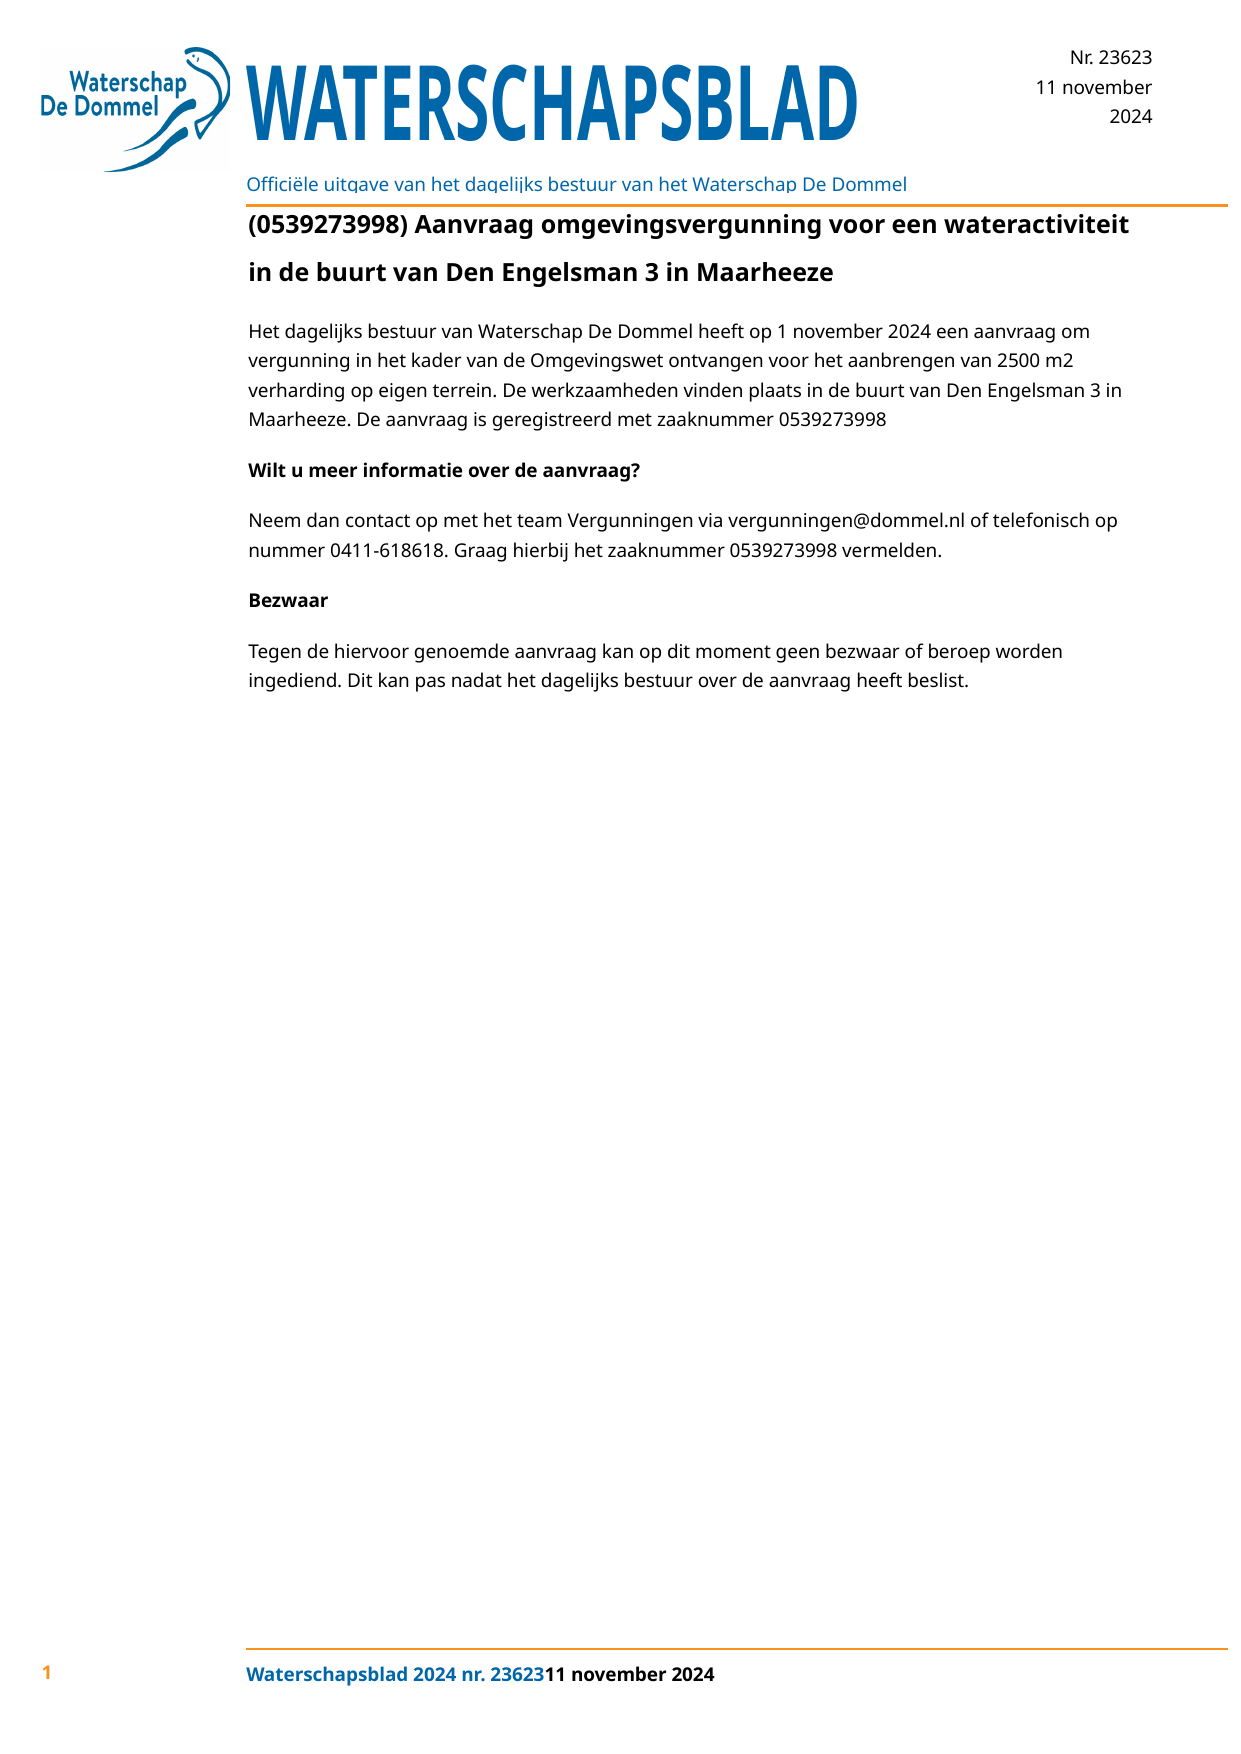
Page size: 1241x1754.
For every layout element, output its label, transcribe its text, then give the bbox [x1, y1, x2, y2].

text (0539273998) Aanvraag omgevingsvergunning voor een wateractiviteit in de buurt van Den Engelsman 3 in Maarheeze [248, 207, 1152, 288]
picture [198, 118, 210, 131]
picture [204, 47, 231, 76]
text Neem dan contact op met het team Vergunningen via vergunningen@dommel.nl of telefonisch op nummer 0411-618618. Graag hierbij het zaaknummer 0539273998 vermelden. [248, 507, 1152, 563]
picture [45, 99, 51, 111]
text Wilt u meer informatie over de aanvraag? [248, 457, 1152, 483]
text Het dagelijks bestuur van Waterschap De Dommel heeft op 1 november 2024 een aanvraag om vergunning in het kader van de Omgevingswet ontvangen voor het aanbrengen van 2500 m2 verharding op eigen terrein. De werkzaamheden vinden plaats in de buurt van Den Engelsman 3 in Maarheeze. De aanvraag is geregistreerd met zaaknummer 0539273998 [248, 318, 1152, 432]
picture [41, 47, 231, 172]
text Bezwaar [248, 587, 1152, 613]
text Tegen de hiervoor genoemde aanvraag kan op dit moment geen bezwaar of beroep worden ingediend. Dit kan pas nadat het dagelijks bestuur over de aanvraag heeft beslist. [248, 638, 1152, 693]
